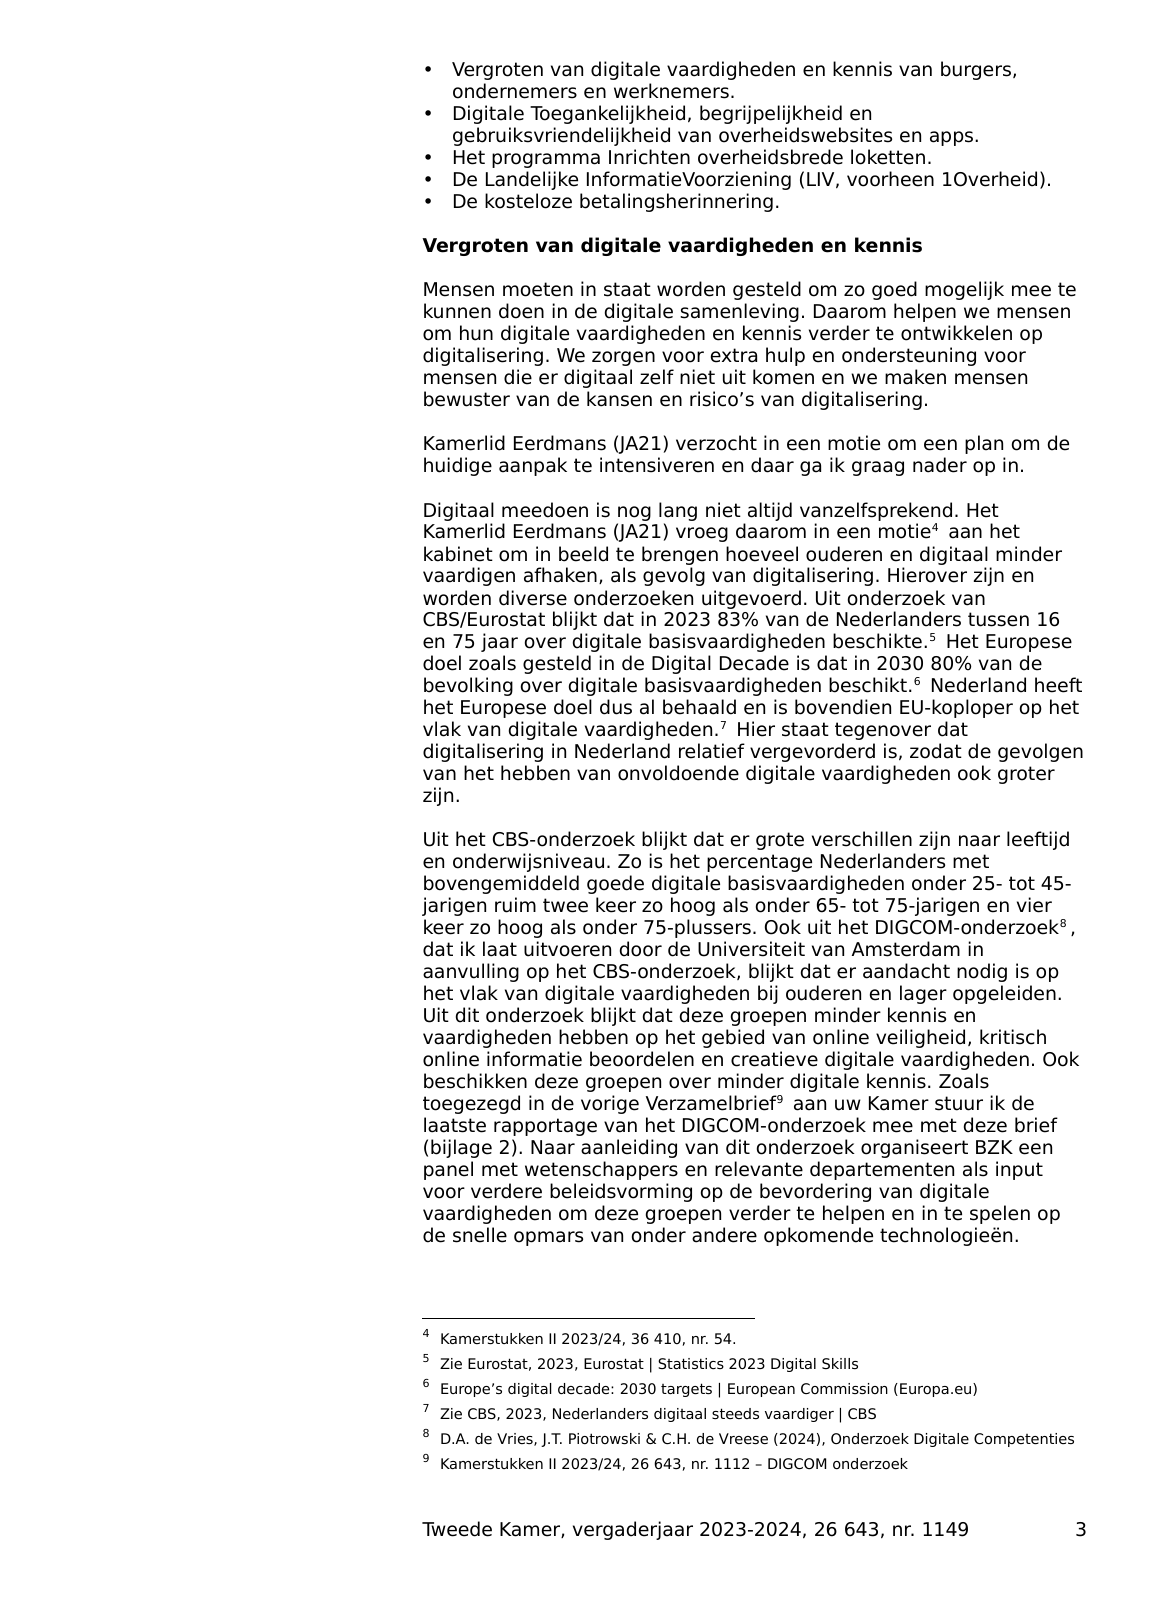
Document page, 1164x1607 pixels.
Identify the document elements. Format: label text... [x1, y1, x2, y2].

text D.A. de Vries, J.T. Piotrowski & C.H. de Vreese (2024), Onderzoek Digitale Competenties [422, 1427, 1087, 1449]
text Kamerlid Eerdmans (JA21) verzocht in een motie om een plan om de huidige aanpak te intensiveren en daar ga ik graag nader op in. [422, 433, 1087, 477]
text • Het programma Inrichten overheidsbrede loketten. [422, 147, 1087, 169]
subtitle Vergroten van digitale vaardigheden en kennis [422, 235, 1087, 257]
text Zie Eurostat, 2023, Eurostat | Statistics 2023 Digital Skills [422, 1352, 1087, 1374]
text Europe’s digital decade: 2030 targets | European Commission (Europa.eu) [422, 1377, 1087, 1399]
text Kamerstukken II 2023/24, 26 643, nr. 1112 – DIGCOM onderzoek [422, 1452, 1087, 1474]
text Mensen moeten in staat worden gesteld om zo goed mogelijk mee te kunnen doen in de digitale samenleving. Daarom helpen we mensen om hun digitale vaardigheden en kennis verder te ontwikkelen op digitalisering. We zorgen voor extra hulp en ondersteuning voor mensen die er digitaal zelf niet uit komen en we maken mensen bewuster van de kansen en risico’s van digitalisering. [422, 279, 1087, 411]
text • De Landelijke InformatieVoorziening (LIV, voorheen 1Overheid). [422, 169, 1087, 191]
text Uit het CBS-onderzoek blijkt dat er grote verschillen zijn naar leeftijd en onderwijsniveau. Zo is het percentage Nederlanders met bovengemiddeld goede digitale basisvaardigheden onder 25- tot 45-jarigen ruim twee keer zo hoog als onder 65- tot 75-jarigen en vier keer zo hoog als onder 75-plussers. Ook uit het DIGCOM-onderzoek, dat ik laat uitvoeren door de Universiteit van Amsterdam in aanvulling op het CBS-onderzoek, blijkt dat er aandacht nodig is op het vlak van digitale vaardigheden bij ouderen en lager opgeleiden. Uit dit onderzoek blijkt dat deze groepen minder kennis en vaardigheden hebben op het gebied van online veiligheid, kritisch online informatie beoordelen en creatieve digitale vaardigheden. Ook beschikken deze groepen over minder digitale kennis. Zoals toegezegd in de vorige Verzamelbrief aan uw Kamer stuur ik de laatste rapportage van het DIGCOM-onderzoek mee met deze brief (bijlage 2). Naar aanleiding van dit onderzoek organiseert BZK een panel met wetenschappers en relevante departementen als input voor verdere beleidsvorming op de bevordering van digitale vaardigheden om deze groepen verder te helpen en in te spelen op de snelle opmars van onder andere opkomende technologieën. [422, 829, 1087, 1247]
text Digitaal meedoen is nog lang niet altijd vanzelfsprekend. Het Kamerlid Eerdmans (JA21) vroeg daarom in een motie aan het kabinet om in beeld te brengen hoeveel ouderen en digitaal minder vaardigen afhaken, als gevolg van digitalisering. Hierover zijn en worden diverse onderzoeken uitgevoerd. Uit onderzoek van CBS/Eurostat blijkt dat in 2023 83% van de Nederlanders tussen 16 en 75 jaar over digitale basisvaardigheden beschikte. Het Europese doel zoals gesteld in de Digital Decade is dat in 2030 80% van de bevolking over digitale basisvaardigheden beschikt. Nederland heeft het Europese doel dus al behaald en is bovendien EU-koploper op het vlak van digitale vaardigheden. Hier staat tegenover dat digitalisering in Nederland relatief vergevorderd is, zodat de gevolgen van het hebben van onvoldoende digitale vaardigheden ook groter zijn. [422, 499, 1087, 807]
text Zie CBS, 2023, Nederlanders digitaal steeds vaardiger | CBS [422, 1402, 1087, 1424]
text • Digitale Toegankelijkheid, begrijpelijkheid en gebruiksvriendelijkheid van overheidswebsites en apps. [422, 103, 1087, 147]
text Kamerstukken II 2023/24, 36 410, nr. 54. [422, 1327, 1087, 1349]
text • De kosteloze betalingsherinnering. [422, 191, 1087, 213]
text • Vergroten van digitale vaardigheden en kennis van burgers, ondernemers en werknemers. [422, 59, 1087, 103]
